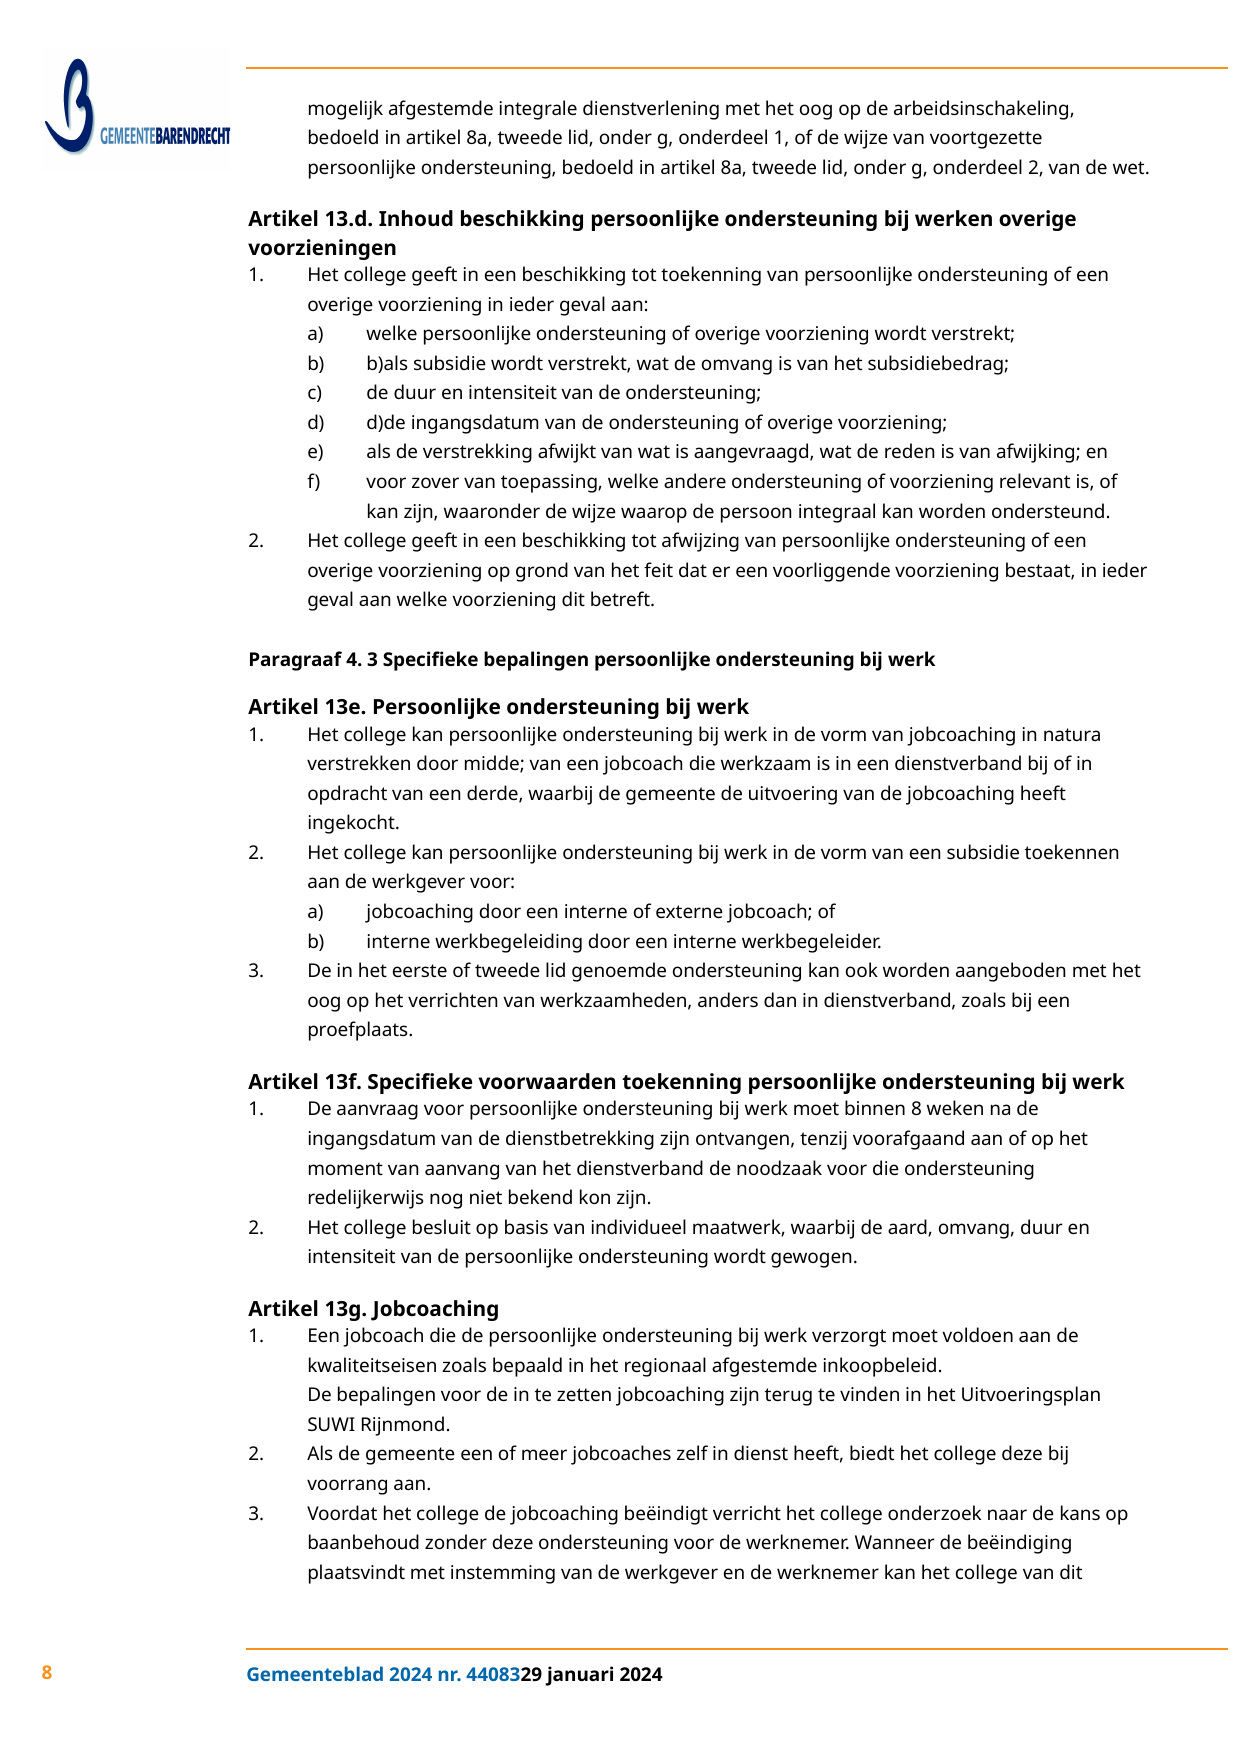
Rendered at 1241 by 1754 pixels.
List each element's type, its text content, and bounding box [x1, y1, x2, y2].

list Het college besluit op basis van individueel maatwerk, waarbij de aard, omvang, duur en intensiteit van de persoonlijke ondersteuning wordt gewogen. [248, 1214, 1152, 1269]
picture [41, 47, 231, 172]
list welke persoonlijke ondersteuning of overige voorziening wordt verstrekt; [307, 320, 1152, 346]
list Het college geeft in een beschikking tot afwijzing van persoonlijke ondersteuning of een overige voorziening op grond van het feit dat er een voorliggende voorziening bestaat, in ieder geval aan welke voorziening dit betreft. [248, 527, 1152, 612]
list de duur en intensiteit van de ondersteuning; [307, 379, 1152, 405]
list De aanvraag voor persoonlijke ondersteuning bij werk moet binnen 8 weken na de ingangsdatum van de dienstbetrekking zijn ontvangen, tenzij voorafgaand aan of op het moment van aanvang van het dienstverband de noodzaak voor die ondersteuning redelijkerwijs nog niet bekend kon zijn. [248, 1096, 1152, 1210]
list als de verstrekking afwijkt van wat is aangevraagd, wat de reden is van afwijking; en [307, 439, 1152, 464]
list Het college kan persoonlijke ondersteuning bij werk in de vorm van jobcoaching in natura verstrekken door midde; van een jobcoach die werkzaam is in een dienstverband bij of in opdracht van een derde, waarbij de gemeente de uitvoering van de jobcoaching heeft ingekocht. [248, 721, 1152, 835]
list De in het eerste of tweede lid genoemde ondersteuning kan ook worden aangeboden met het oog op het verrichten van werkzaamheden, anders dan in dienstverband, zoals bij een proefplaats. [248, 957, 1152, 1042]
list Een jobcoach die de persoonlijke ondersteuning bij werk verzorgt moet voldoen aan de kwaliteitseisen zoals bepaald in het regionaal afgestemde inkoopbeleid. [248, 1322, 1152, 1378]
text Artikel 13g. Jobcoaching [248, 1294, 1152, 1322]
text Artikel 13.d. Inhoud beschikking persoonlijke ondersteuning bij werken overige voorzieningen [248, 204, 1152, 261]
list voor zover van toepassing, welke andere ondersteuning of voorziening relevant is, of kan zijn, waaronder de wijze waarop de persoon integraal kan worden ondersteund. [307, 468, 1152, 524]
list interne werkbegeleiding door een interne werkbegeleider. [307, 928, 1152, 954]
list mogelijk afgestemde integrale dienstverlening met het oog op de arbeidsinschakeling, bedoeld in artikel 8a, tweede lid, onder g, onderdeel 1, of de wijze van voortgezette persoonlijke ondersteuning, bedoeld in artikel 8a, tweede lid, onder g, onderdeel 2, van de wet. [248, 95, 1152, 180]
list Als de gemeente een of meer jobcoaches zelf in dienst heeft, biedt het college deze bij voorrang aan. [248, 1441, 1152, 1496]
list Voordat het college de jobcoaching beëindigt verricht het college onderzoek naar de kans op baanbehoud zonder deze ondersteuning voor de werknemer. Wanneer de beëindiging plaatsvindt met instemming van de werkgever en de werknemer kan het college van dit [248, 1500, 1152, 1585]
text Artikel 13e. Persoonlijke ondersteuning bij werk [248, 692, 1152, 721]
text Artikel 13f. Specifieke voorwaarden toekenning persoonlijke ondersteuning bij werk [248, 1067, 1152, 1096]
list b)als subsidie wordt verstrekt, wat de omvang is van het subsidiebedrag; [307, 350, 1152, 376]
list Het college kan persoonlijke ondersteuning bij werk in de vorm van een subsidie toekennen aan de werkgever voor: [248, 839, 1152, 894]
list Het college geeft in een beschikking tot toekenning van persoonlijke ondersteuning of een overige voorziening in ieder geval aan: [248, 261, 1152, 317]
list De bepalingen voor de in te zetten jobcoaching zijn terug te vinden in het Uitvoeringsplan SUWI Rijnmond. [248, 1381, 1152, 1437]
list jobcoaching door een interne of externe jobcoach; of [307, 898, 1152, 924]
text Paragraaf 4. 3 Specifieke bepalingen persoonlijke ondersteuning bij werk [248, 646, 1152, 672]
list d)de ingangsdatum van de ondersteuning of overige voorziening; [307, 409, 1152, 435]
